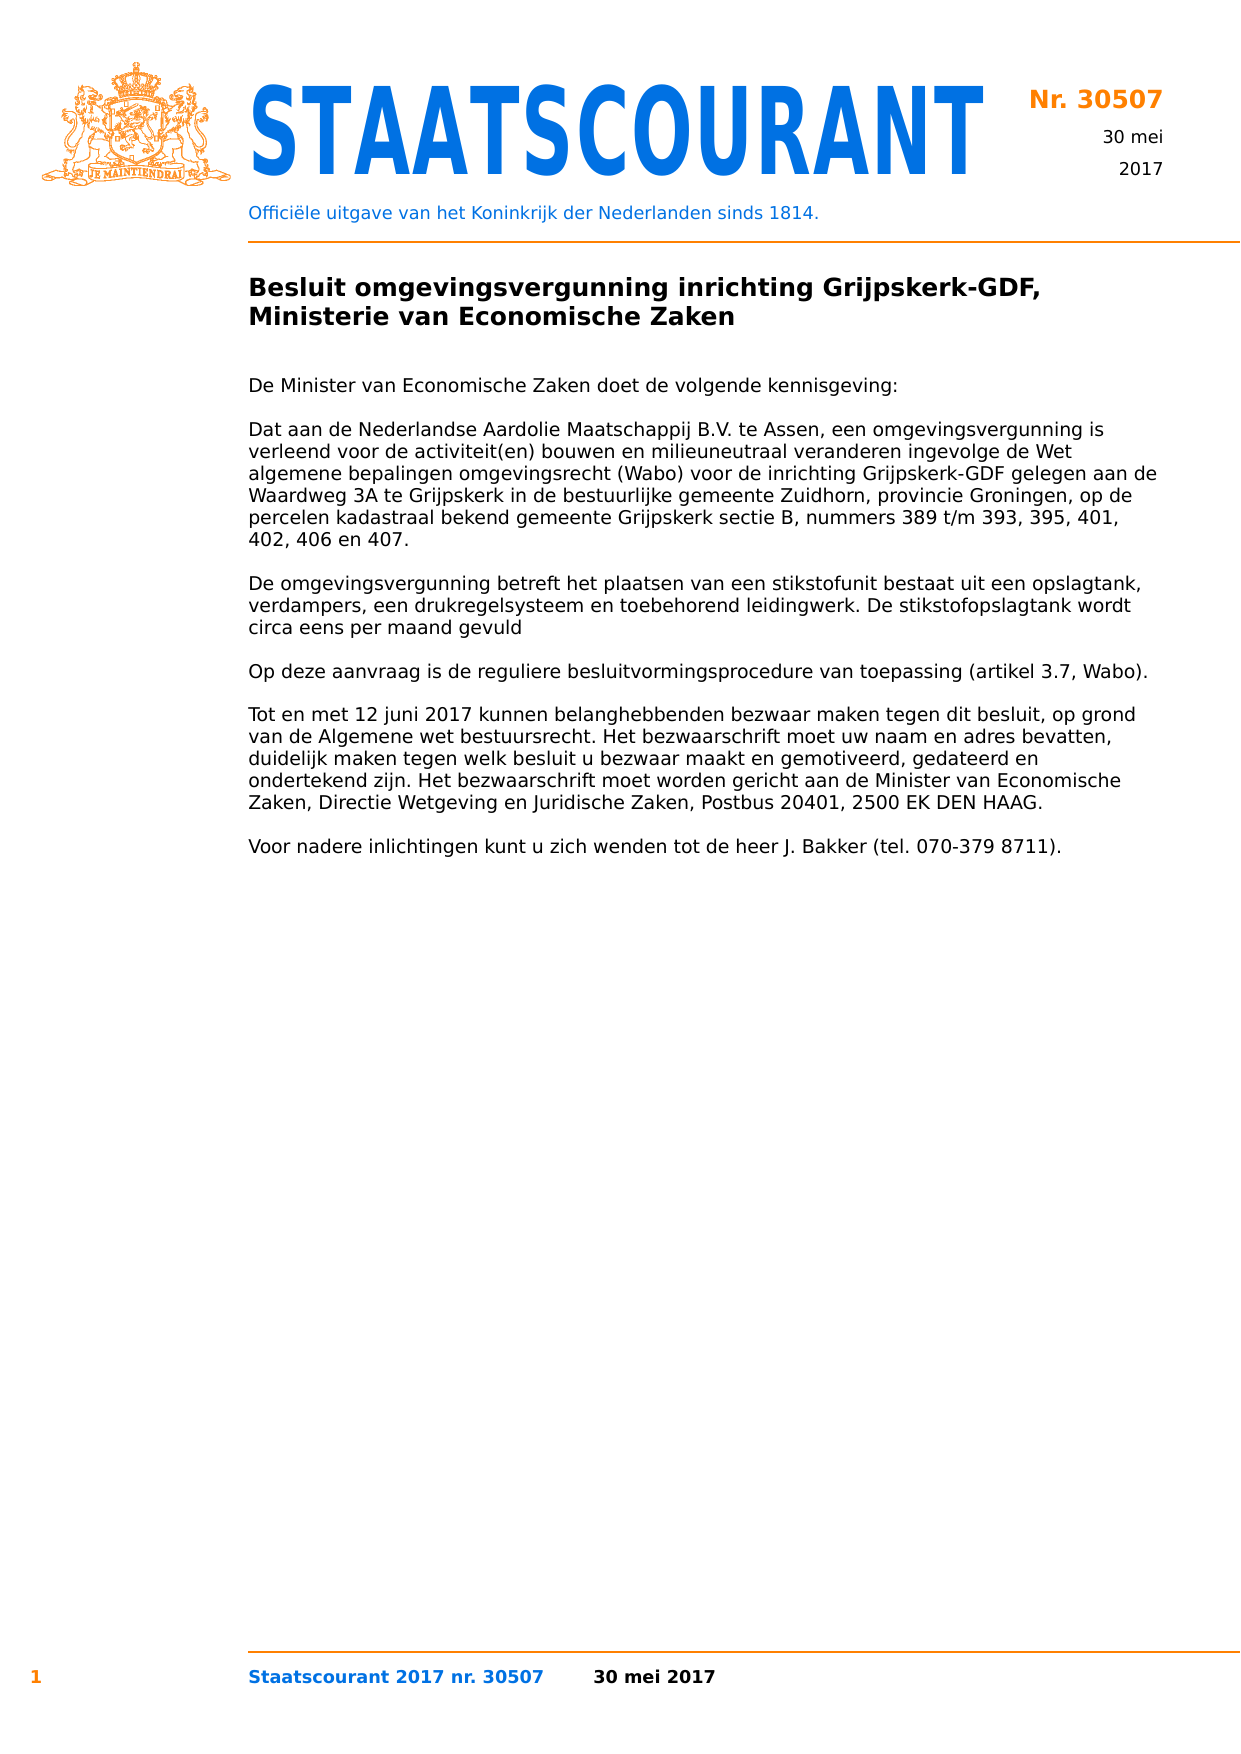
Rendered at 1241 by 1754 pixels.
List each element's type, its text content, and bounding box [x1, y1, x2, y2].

text De omgevingsvergunning betreft het plaatsen van een stikstofunit bestaat uit een opslagtank, verdampers, een drukregelsysteem en toebehorend leidingwerk. De stikstofopslagtank wordt circa eens per maand gevuld [248, 573, 1163, 639]
subtitle Besluit omgevingsvergunning inrichting Grijpskerk-GDF, Ministerie van Economische Zaken [248, 273, 1163, 331]
table_cell 30 mei [998, 121, 1240, 153]
text De Minister van Economische Zaken doet de volgende kennisgeving: [248, 375, 1163, 397]
table_cell 2017 [998, 153, 1240, 203]
table_header [25, 62, 248, 241]
text Op deze aanvraag is de reguliere besluitvormingsprocedure van toepassing (artikel 3.7, Wabo). [248, 661, 1163, 682]
text Dat aan de Nederlandse Aardolie Maatschappij B.V. te Assen, een omgevingsvergunning is verleend voor de activiteit(en) bouwen en milieuneutraal veranderen ingevolge de Wet algemene bepalingen omgevingsrecht (Wabo) voor de inrichting Grijpskerk-GDF gelegen aan de Waardweg 3A te Grijpskerk in de bestuurlijke gemeente Zuidhorn, provincie Groningen, op de percelen kadastraal bekend gemeente Grijpskerk sectie B, nummers 389 t/m 393, 395, 401, 402, 406 en 407. [248, 419, 1163, 551]
text Voor nadere inlichtingen kunt u zich wenden tot de heer J. Bakker (tel. 070-379 8711). [248, 836, 1163, 858]
table_cell Officiële uitgave van het Koninkrijk der Nederlanden sinds 1814. [248, 203, 1240, 241]
picture [41, 62, 231, 186]
text Tot en met 12 juni 2017 kunnen belanghebbenden bezwaar maken tegen dit besluit, op grond van de Algemene wet bestuursrecht. Het bezwaarschrift moet uw naam en adres bevatten, duidelijk maken tegen welk besluit u bezwaar maakt en gemotiveerd, gedateerd en ondertekend zijn. Het bezwaarschrift moet worden gericht aan de Minister van Economische Zaken, Directie Wetgeving en Juridische Zaken, Postbus 20401, 2500 EK DEN HAAG. [248, 704, 1163, 814]
table_header Nr. 30507 [998, 62, 1240, 121]
table_header STAATSCOURANT [248, 62, 998, 203]
